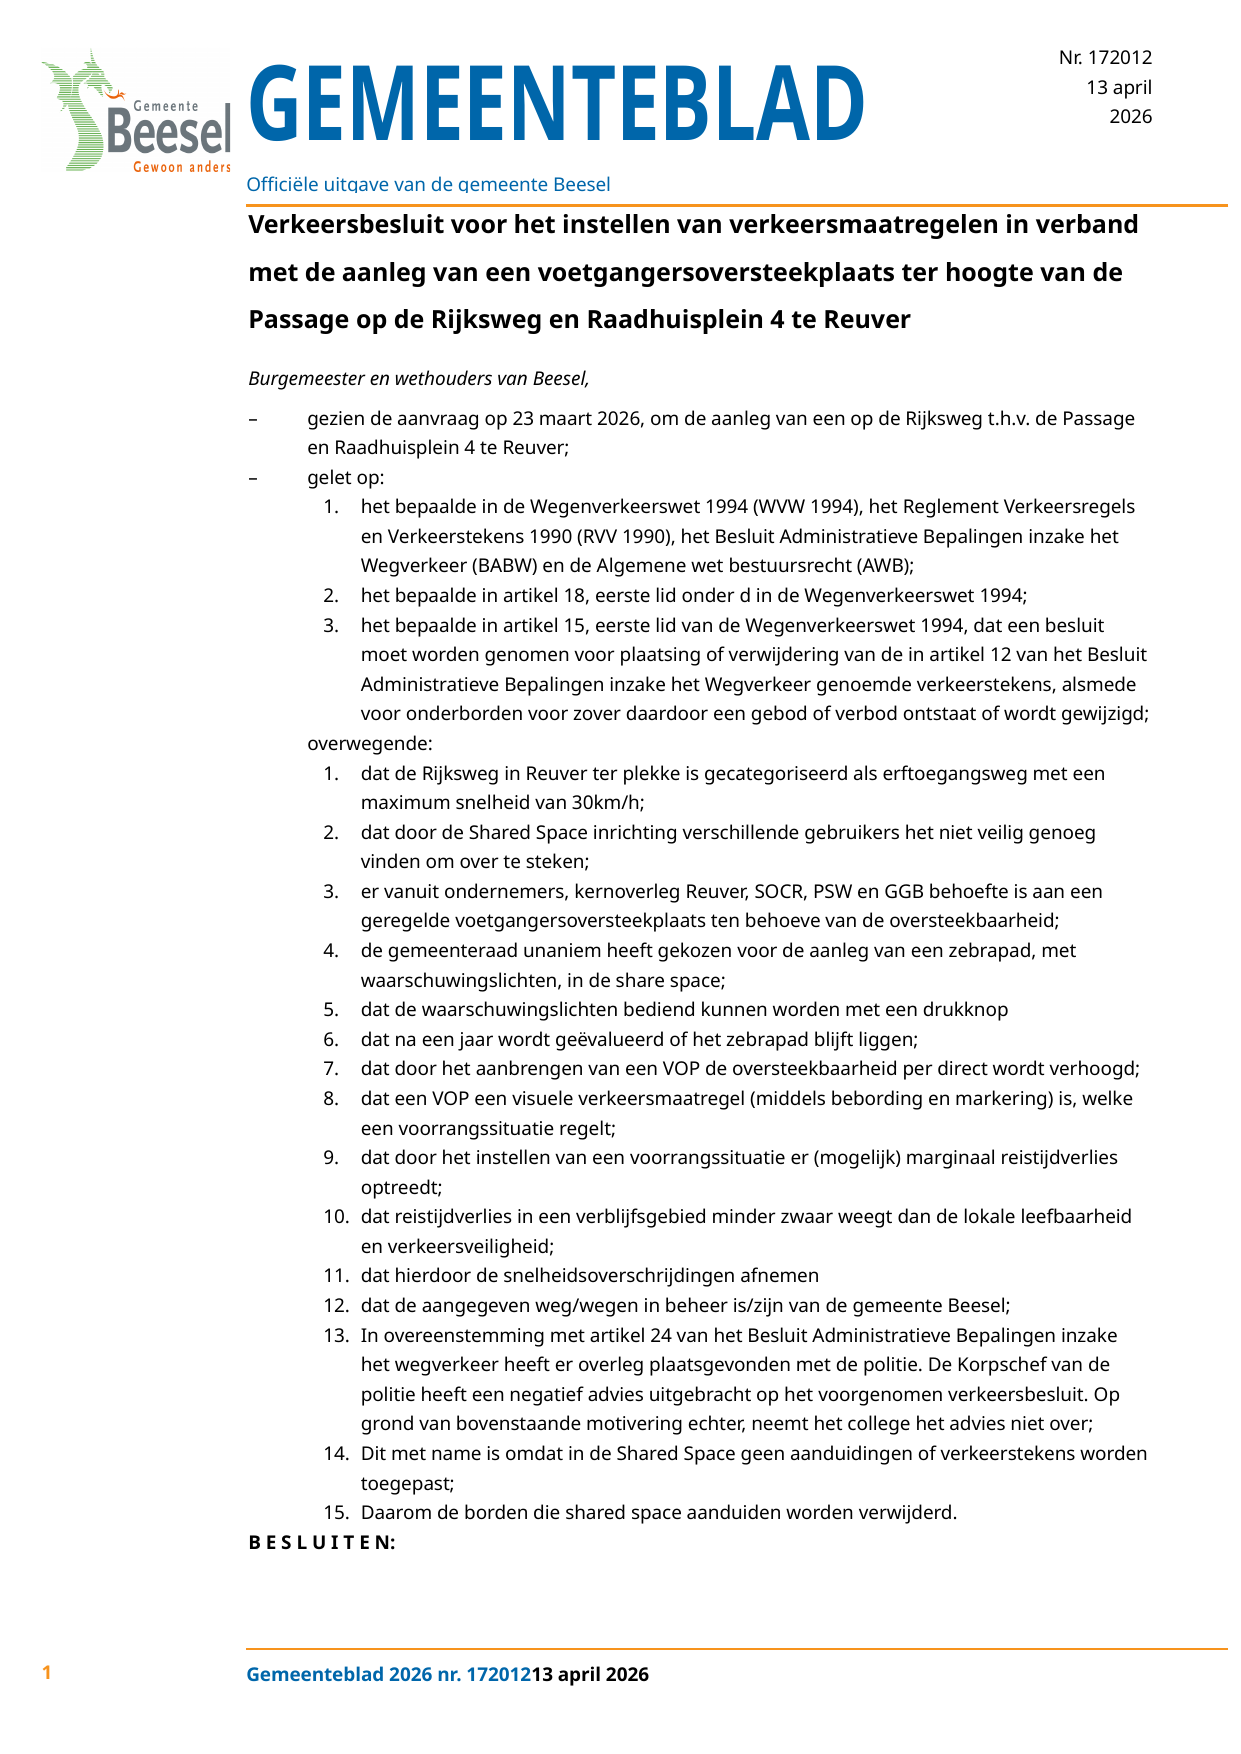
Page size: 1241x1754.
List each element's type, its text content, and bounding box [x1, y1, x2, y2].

list gelet op: [248, 464, 1152, 490]
list dat de Rijksweg in Reuver ter plekke is gecategoriseerd als erftoegangsweg met een maximum snelheid van 30km/h; [323, 760, 1152, 815]
list dat door het aanbrengen van een VOP de oversteekbaarheid per direct wordt verhoogd; [323, 1056, 1152, 1081]
list het bepaalde in artikel 15, eerste lid van de Wegenverkeerswet 1994, dat een besluit moet worden genomen voor plaatsing of verwijdering van de in artikel 12 van het Besluit Administratieve Bepalingen inzake het Wegverkeer genoemde verkeerstekens, alsmede voor onderborden voor zover daardoor een gebod of verbod ontstaat of wordt gewijzigd;‎ [323, 612, 1152, 726]
list Daarom de borden die shared space aanduiden worden verwijderd. [323, 1499, 1152, 1525]
list dat na een jaar wordt geëvalueerd of het zebrapad blijft liggen; [323, 1026, 1152, 1052]
picture [41, 47, 231, 172]
text Burgemeester en wethouders van Beesel, [248, 366, 1152, 391]
list gezien de aanvraag op 23 maart 2026, om de aanleg van een op de Rijksweg t.h.v. de Passage en Raadhuisplein 4 te Reuver; [248, 405, 1152, 460]
list dat reistijdverlies in een verblijfsgebied minder zwaar weegt dan de lokale leefbaarheid en verkeersveiligheid; [323, 1203, 1152, 1259]
text B E S L U I T E N: [248, 1529, 1152, 1555]
list Dit met name is omdat in de Shared Space geen aanduidingen of verkeerstekens worden toegepast; [323, 1440, 1152, 1496]
list de gemeenteraad unaniem heeft gekozen voor de aanleg van een zebrapad, met waarschuwingslichten, in de share space; [323, 937, 1152, 993]
list het bepaalde in artikel 18, eerste lid onder d in de Wegenverkeerswet 1994; [323, 582, 1152, 608]
list dat hierdoor de snelheidsoverschrijdingen afnemen [323, 1263, 1152, 1288]
list dat de waarschuwingslichten bediend kunnen worden met een drukknop [323, 996, 1152, 1022]
list In overeenstemming met artikel 24 van het Besluit Administratieve Bepalingen inzake het wegverkeer heeft er overleg plaatsgevonden met de politie. De Korpschef van de politie heeft een negatief advies uitgebracht op het voorgenomen verkeersbesluit. Op grond van bovenstaande motivering echter, neemt het college het advies niet over; [323, 1322, 1152, 1436]
list dat een VOP een visuele verkeersmaatregel (middels bebording en markering) is, welke een voorrangssituatie regelt; [323, 1085, 1152, 1141]
list het bepaalde in de Wegenverkeerswet 1994 (WVW 1994), het Reglement Verkeersregels en Verkeerstekens 1990 (RVV 1990), het Besluit Administratieve Bepalingen inzake het Wegverkeer (BABW) en de Algemene wet bestuursrecht (AWB); [323, 493, 1152, 578]
text Verkeersbesluit voor het instellen van verkeersmaatregelen in verband met de aanleg van een voetgangersoversteekplaats ter hoogte van de Passage op de Rijksweg en Raadhuisplein 4 te Reuver [248, 207, 1152, 336]
list dat door het instellen van een voorrangssituatie er (mogelijk) marginaal reistijdverlies optreedt; [323, 1144, 1152, 1200]
list er vanuit ondernemers, kernoverleg Reuver, SOCR, PSW en GGB behoefte is aan een geregelde voetgangersoversteekplaats ten behoeve van de oversteekbaarheid; [323, 878, 1152, 933]
list dat door de Shared Space inrichting verschillende gebruikers het niet veilig genoeg vinden om over te steken; [323, 819, 1152, 874]
list dat de aangegeven weg/wegen in beheer is/zijn van de gemeente Beesel; [323, 1292, 1152, 1318]
list overwegende: [248, 730, 1152, 756]
